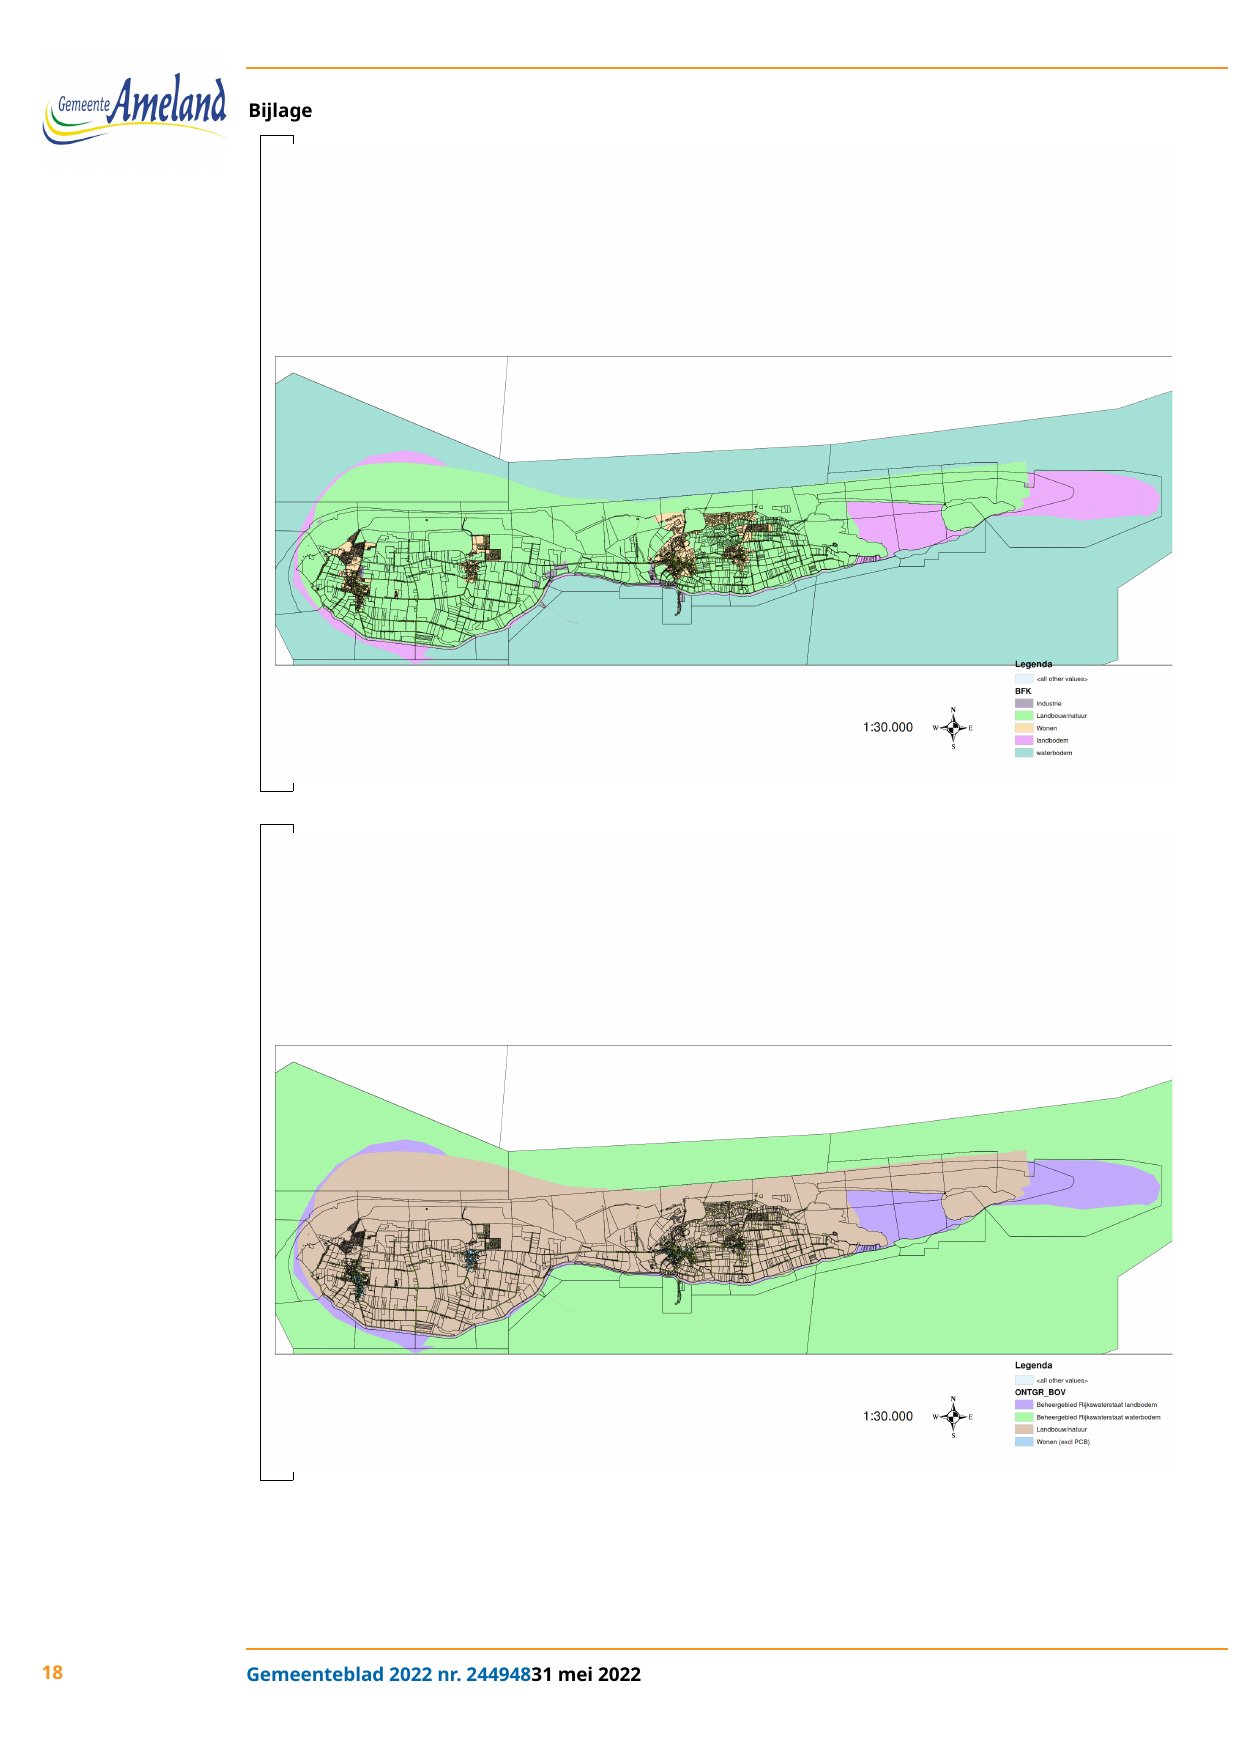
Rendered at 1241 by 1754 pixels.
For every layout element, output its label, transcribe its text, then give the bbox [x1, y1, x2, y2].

picture [41, 47, 231, 172]
text Bijlage [248, 95, 1152, 123]
picture [268, 833, 1173, 1472]
picture [268, 144, 1173, 783]
